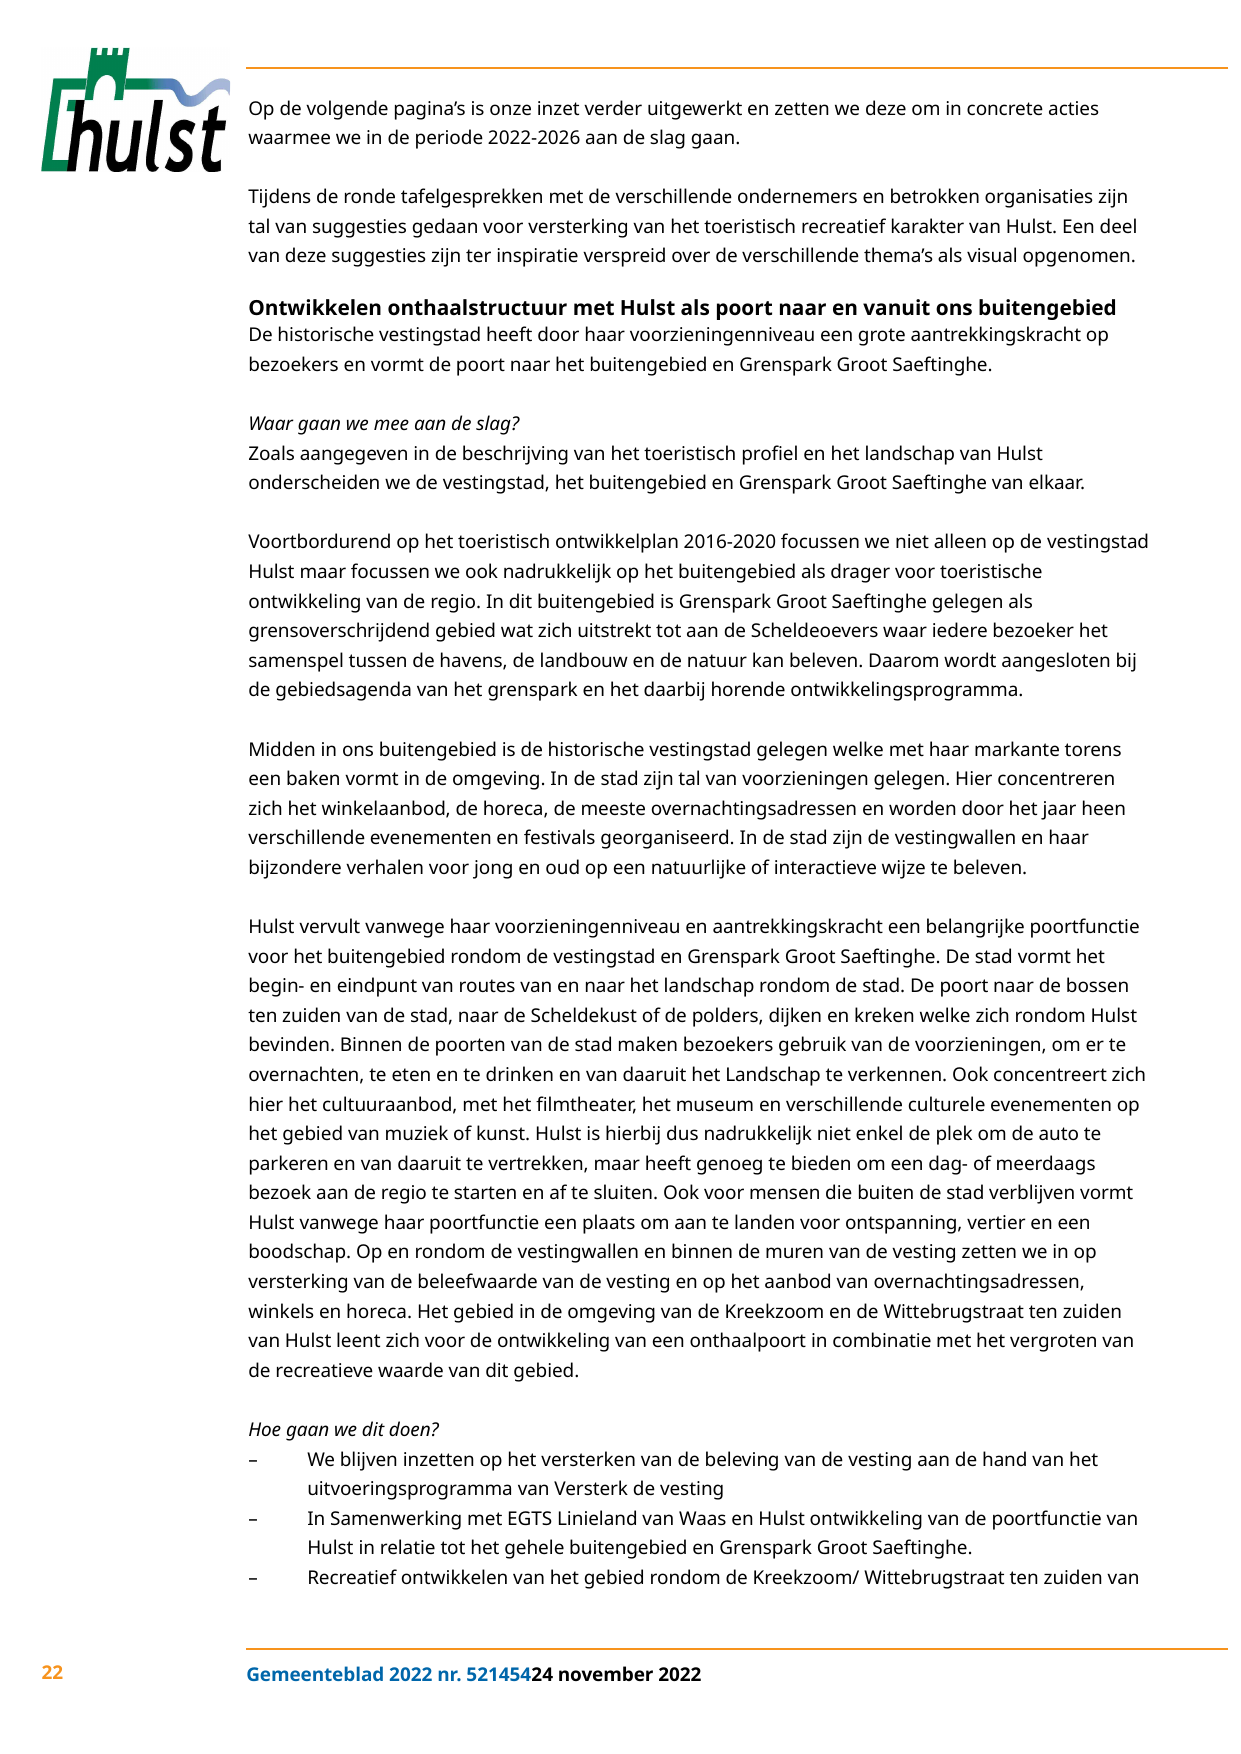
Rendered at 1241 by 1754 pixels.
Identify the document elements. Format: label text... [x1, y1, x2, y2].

text Waar gaan we mee aan de slag? [248, 410, 1152, 436]
text Ontwikkelen onthaalstructuur met Hulst als poort naar en vanuit ons buitengebied [248, 293, 1152, 322]
text Voortbordurend op het toeristisch ontwikkelplan 2016-2020 focussen we niet alleen op de vestingstad Hulst maar focussen we ook nadrukkelijk op het buitengebied als drager voor toeristische ontwikkeling van de regio. In dit buitengebied is Grenspark Groot Saeftinghe gelegen als grensoverschrijdend gebied wat zich uitstrekt tot aan de Scheldeoevers waar iedere bezoeker het samenspel tussen de havens, de landbouw en de natuur kan beleven. Daarom wordt aangesloten bij de gebiedsagenda van het grenspark en het daarbij horende ontwikkelingsprogramma. [248, 529, 1152, 702]
list In Samenwerking met EGTS Linieland van Waas en Hulst ontwikkeling van de poortfunctie van Hulst in relatie tot het gehele buitengebied en Grenspark Groot Saeftinghe. [248, 1505, 1152, 1560]
picture [41, 47, 231, 172]
text De historische vestingstad heeft door haar voorzieningenniveau een grote aantrekkingskracht op bezoekers en vormt de poort naar het buitengebied en Grenspark Groot Saeftinghe. [248, 322, 1152, 377]
list We blijven inzetten op het versterken van de beleving van de vesting aan de hand van het uitvoeringsprogramma van Versterk de vesting [248, 1446, 1152, 1501]
text Hoe gaan we dit doen? [248, 1416, 1152, 1442]
list Recreatief ontwikkelen van het gebied rondom de Kreekzoom/ Wittebrugstraat ten zuiden van [248, 1564, 1152, 1590]
text Tijdens de ronde tafelgesprekken met de verschillende ondernemers en betrokken organisaties zijn tal van suggesties gedaan voor versterking van het toeristisch recreatief karakter van Hulst. Een deel van deze suggesties zijn ter inspiratie verspreid over de verschillende thema’s als visual opgenomen. [248, 183, 1152, 268]
text Hulst vervult vanwege haar voorzieningenniveau en aantrekkingskracht een belangrijke poortfunctie voor het buitengebied rondom de vestingstad en Grenspark Groot Saeftinghe. De stad vormt het begin- en eindpunt van routes van en naar het landschap rondom de stad. De poort naar de bossen ten zuiden van de stad, naar de Scheldekust of de polders, dijken en kreken welke zich rondom Hulst bevinden. Binnen de poorten van de stad maken bezoekers gebruik van de voorzieningen, om er te overnachten, te eten en te drinken en van daaruit het Landschap te verkennen. Ook concentreert zich hier het cultuuraanbod, met het filmtheater, het museum en verschillende culturele evenementen op het gebied van muziek of kunst. Hulst is hierbij dus nadrukkelijk niet enkel de plek om de auto te parkeren en van daaruit te vertrekken, maar heeft genoeg te bieden om een dag- of meerdaags bezoek aan de regio te starten en af te sluiten. Ook voor mensen die buiten de stad verblijven vormt Hulst vanwege haar poortfunctie een plaats om aan te landen voor ontspanning, vertier en een boodschap. Op en rondom de vestingwallen en binnen de muren van de vesting zetten we in op versterking van de beleefwaarde van de vesting en op het aanbod van overnachtingsadressen, winkels en horeca. Het gebied in de omgeving van de Kreekzoom en de Wittebrugstraat ten zuiden van Hulst leent zich voor de ontwikkeling van een onthaalpoort in combinatie met het vergroten van de recreatieve waarde van dit gebied. [248, 913, 1152, 1383]
text Midden in ons buitengebied is de historische vestingstad gelegen welke met haar markante torens een baken vormt in de omgeving. In de stad zijn tal van voorzieningen gelegen. Hier concentreren zich het winkelaanbod, de horeca, de meeste overnachtingsadressen en worden door het jaar heen verschillende evenementen en festivals georganiseerd. In de stad zijn de vestingwallen en haar bijzondere verhalen voor jong en oud op een natuurlijke of interactieve wijze te beleven. [248, 736, 1152, 880]
text Op de volgende pagina’s is onze inzet verder uitgewerkt en zetten we deze om in concrete acties waarmee we in de periode 2022-2026 aan de slag gaan. [248, 95, 1152, 150]
text Zoals aangegeven in de beschrijving van het toeristisch profiel en het landschap van Hulst onderscheiden we de vestingstad, het buitengebied en Grenspark Groot Saeftinghe van elkaar. [248, 440, 1152, 495]
